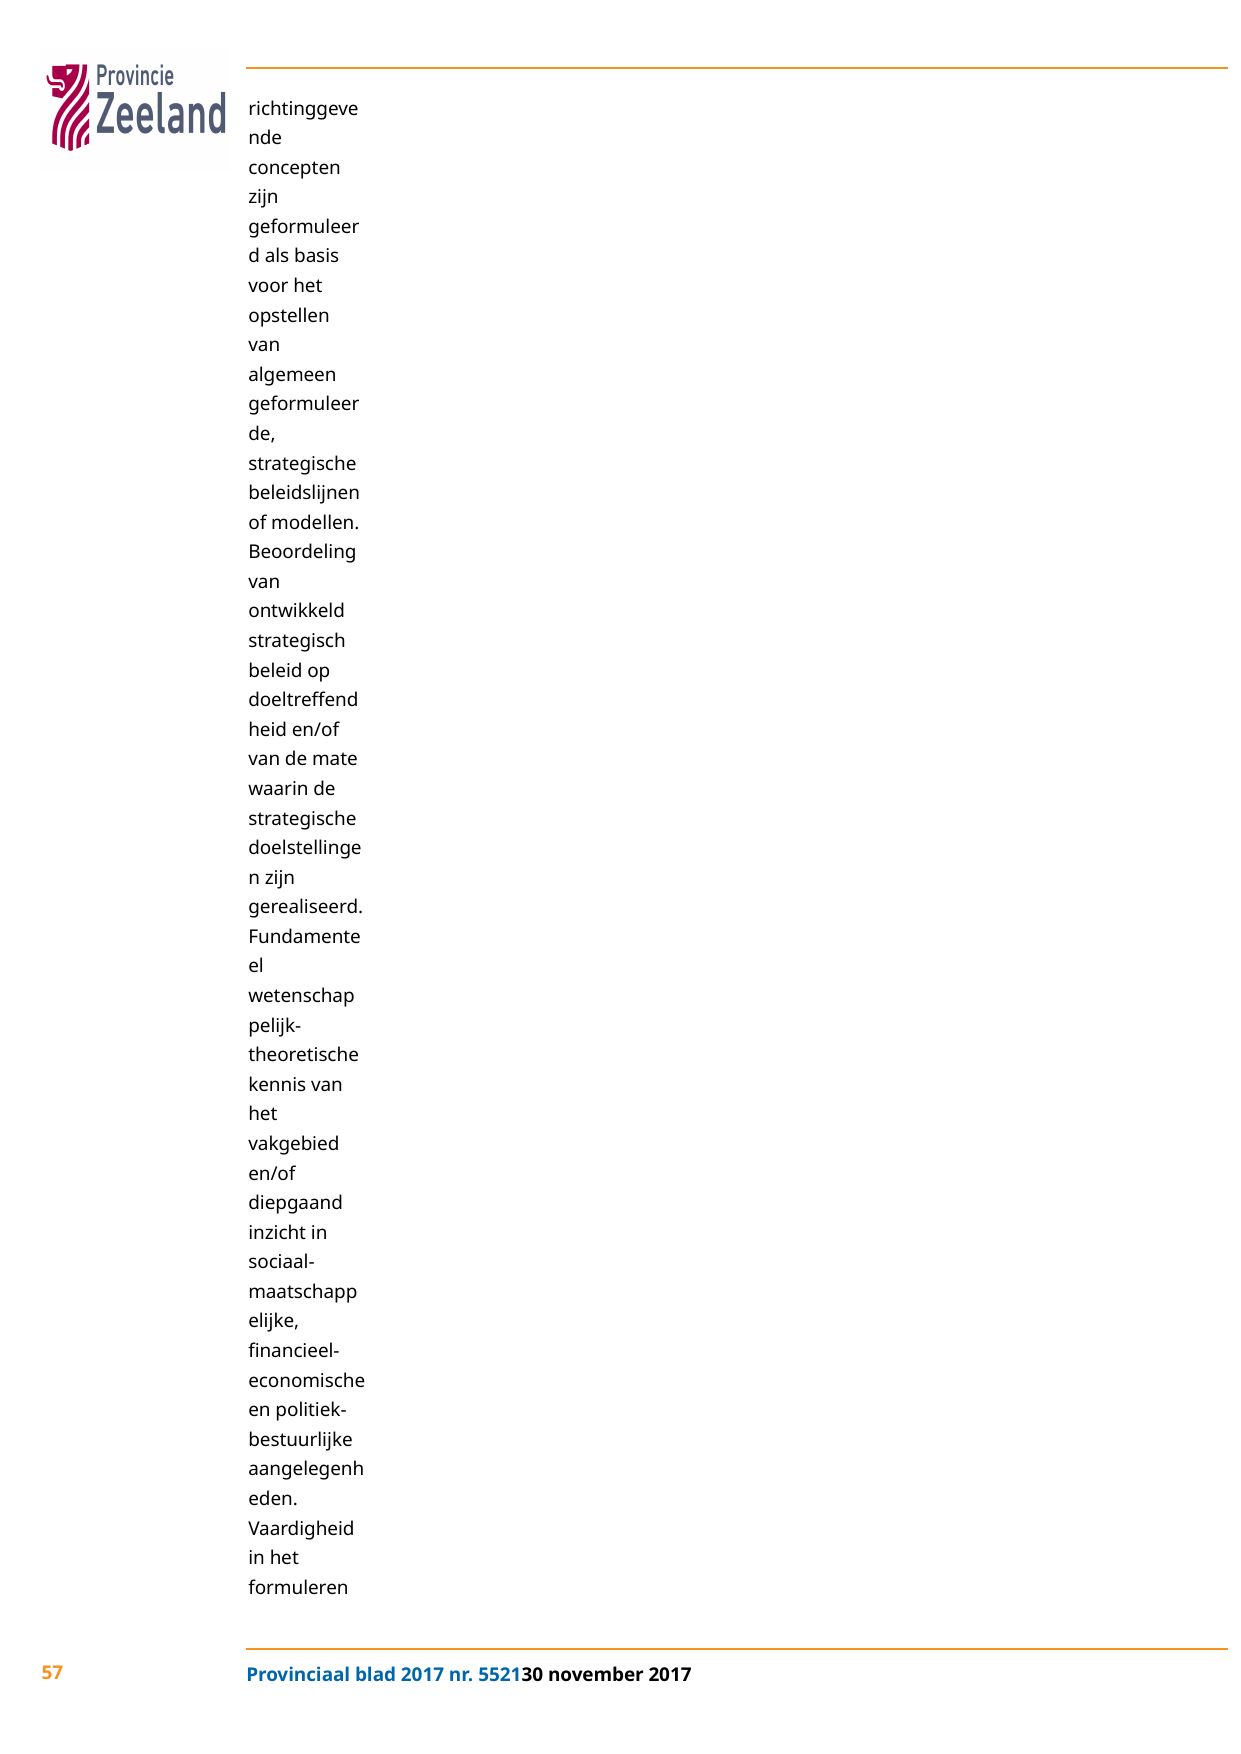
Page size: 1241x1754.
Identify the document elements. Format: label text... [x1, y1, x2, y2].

table_cell [365, 95, 477, 1600]
table_cell [1039, 95, 1152, 1600]
table_cell richtinggevende concepten zijn geformuleerd als basis voor het opstellen van algemeen geformuleerde, strategische beleidslijnen of modellen. Beoordeling van ontwikkeld strategisch beleid op doeltreffendheid en/of van de mate waarin de strategische doelstellingen zijn gerealiseerd. Fundamenteel wetenschappelijk-theoretische kennis van het vakgebied en/of diepgaand inzicht in sociaal-maatschappelijke, financieel-economische en politiek-bestuurlijke aangelegenheden. Vaardigheid in het formuleren [248, 95, 365, 1600]
picture [41, 47, 231, 172]
table_cell [927, 95, 1039, 1600]
table_cell [478, 95, 590, 1600]
table_cell [702, 95, 814, 1600]
table_cell [815, 95, 927, 1600]
table_cell [590, 95, 702, 1600]
